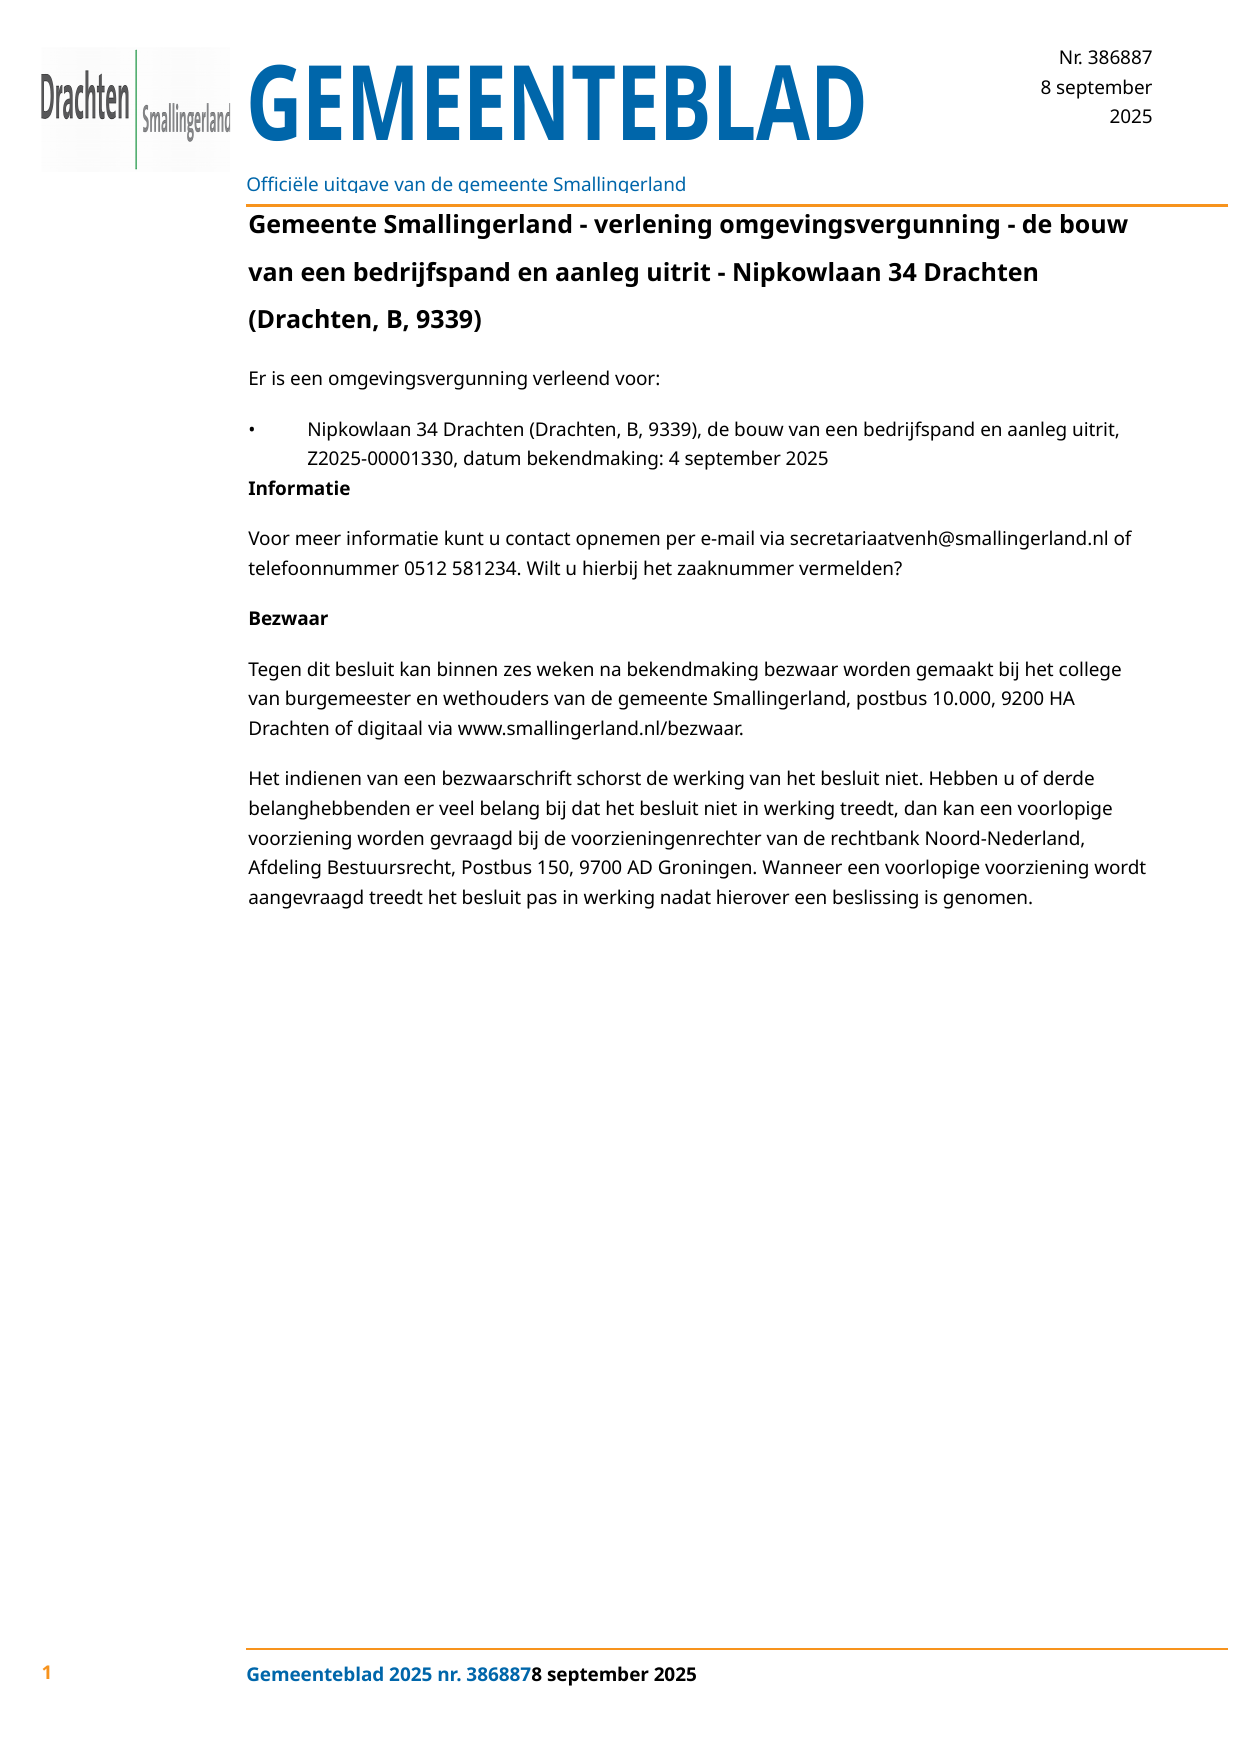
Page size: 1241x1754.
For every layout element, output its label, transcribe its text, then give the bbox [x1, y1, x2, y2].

text Tegen dit besluit kan binnen zes weken na bekendmaking bezwaar worden gemaakt bij het college van burgemeester en wethouders van de gemeente Smallingerland, postbus 10.000, 9200 HA Drachten of digitaal via www.smallingerland.nl/bezwaar. [248, 656, 1152, 741]
text Het indienen van een bezwaarschrift schorst de werking van het besluit niet. Hebben u of derde belanghebbenden er veel belang bij dat het besluit niet in werking treedt, dan kan een voorlopige voorziening worden gevraagd bij de voorzieningenrechter van de rechtbank Noord-Nederland, Afdeling Bestuursrecht, Postbus 150, 9700 AD Groningen. Wanneer een voorlopige voorziening wordt aangevraagd treedt het besluit pas in werking nadat hierover een beslissing is genomen. [248, 766, 1152, 909]
picture [41, 47, 231, 172]
list Nipkowlaan 34 Drachten (Drachten, B, 9339), de bouw van een bedrijfspand en aanleg uitrit, Z2025-00001330, datum bekendmaking: 4 september 2025 [248, 416, 1152, 471]
text Er is een omgevingsvergunning verleend voor: [248, 366, 1152, 391]
text Voor meer informatie kunt u contact opnemen per e-mail via secretariaatvenh@smallingerland.nl of telefoonnummer 0512 581234. Wilt u hierbij het zaaknummer vermelden? [248, 526, 1152, 581]
text Gemeente Smallingerland - verlening omgevingsvergunning - de bouw van een bedrijfspand en aanleg uitrit - Nipkowlaan 34 Drachten (Drachten, B, 9339) [248, 207, 1152, 336]
text Bezwaar [248, 606, 1152, 631]
text Informatie [248, 475, 1152, 501]
